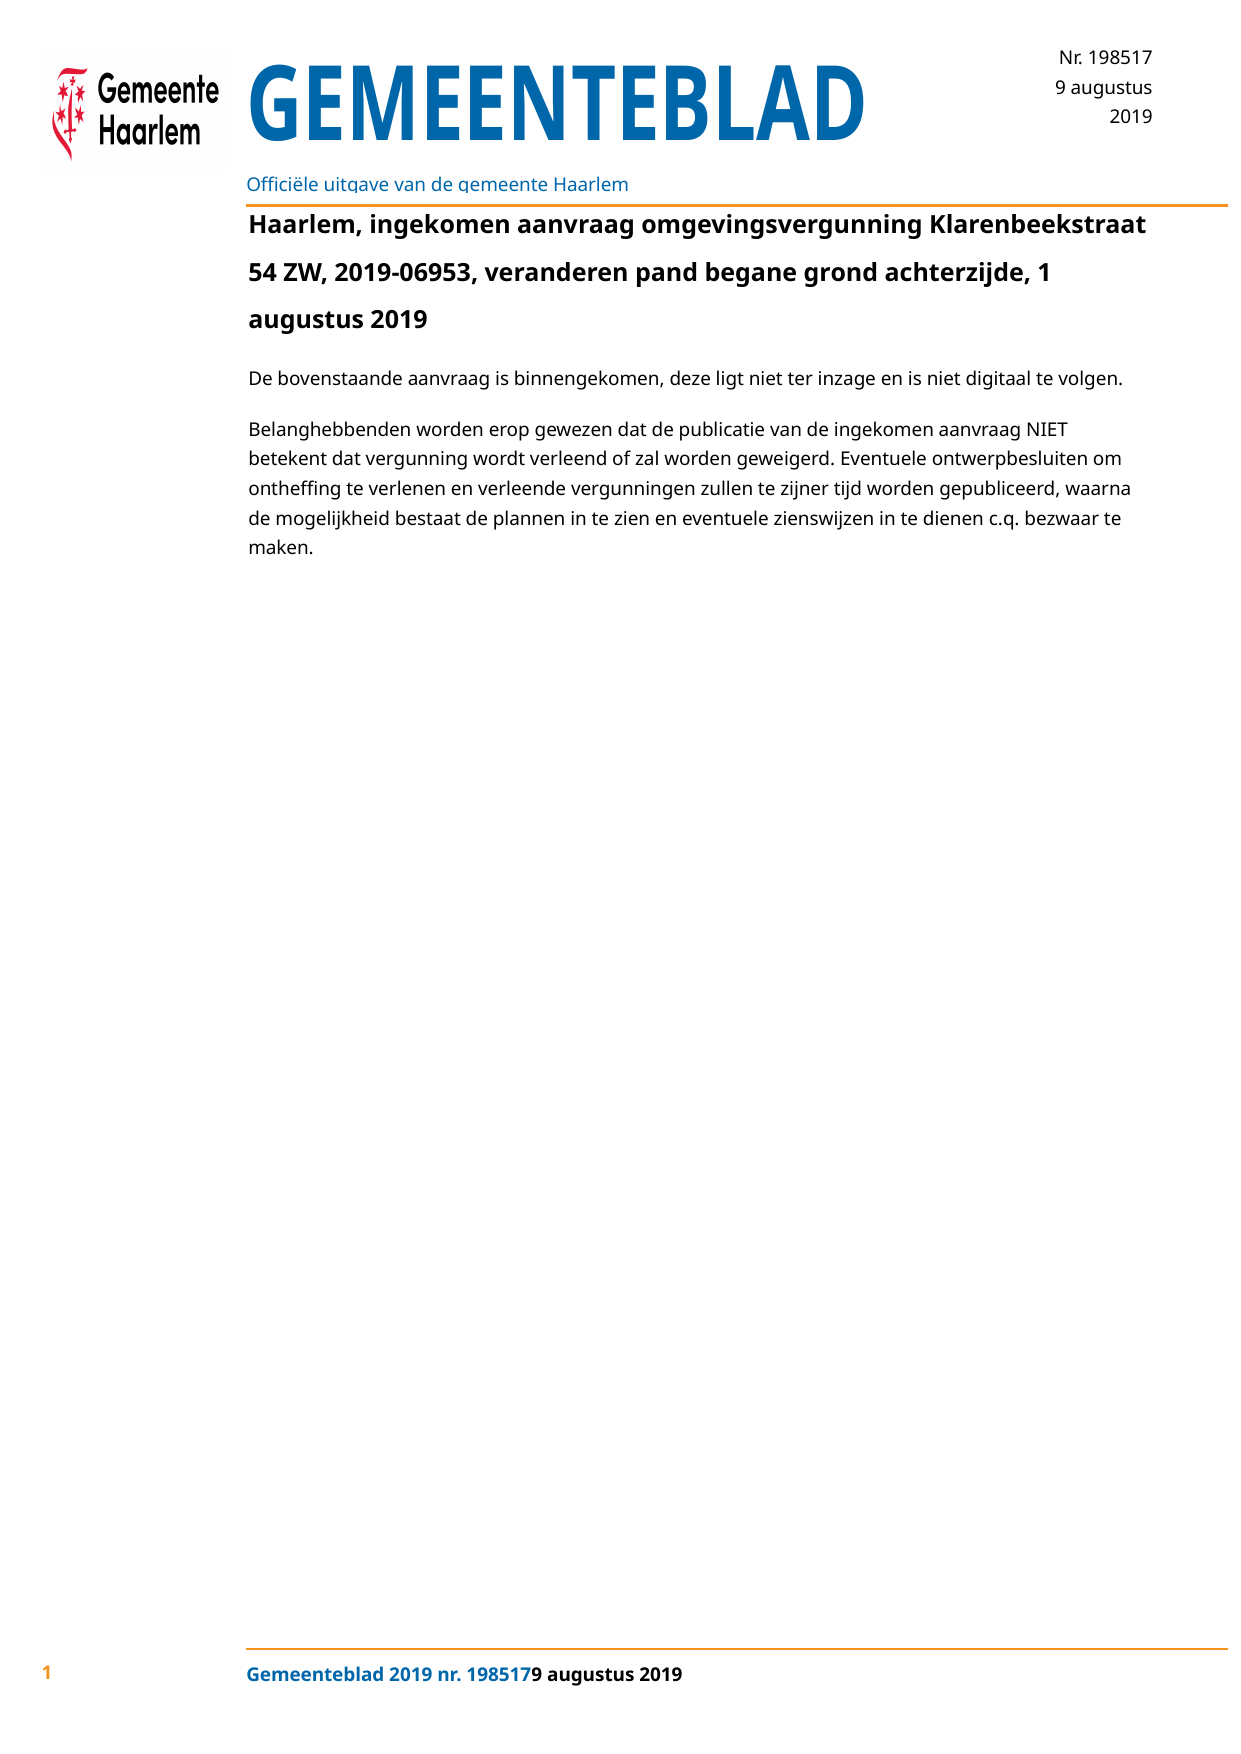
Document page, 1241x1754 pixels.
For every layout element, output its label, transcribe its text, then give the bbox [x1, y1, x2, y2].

text Belanghebbenden worden erop gewezen dat de publicatie van de ingekomen aanvraag NIET betekent dat vergunning wordt verleend of zal worden geweigerd. Eventuele ontwerpbesluiten om ontheffing te verlenen en verleende vergunningen zullen te zijner tijd worden gepubliceerd, waarna de mogelijkheid bestaat de plannen in te zien en eventuele zienswijzen in te dienen c.q. bezwaar te maken. [248, 416, 1152, 560]
text De bovenstaande aanvraag is binnengekomen, deze ligt niet ter inzage en is niet digitaal te volgen. [248, 366, 1152, 391]
picture [41, 47, 231, 172]
text Haarlem, ingekomen aanvraag omgevingsvergunning Klarenbeekstraat 54 ZW, 2019-06953, veranderen pand begane grond achterzijde, 1 augustus 2019 [248, 207, 1152, 336]
